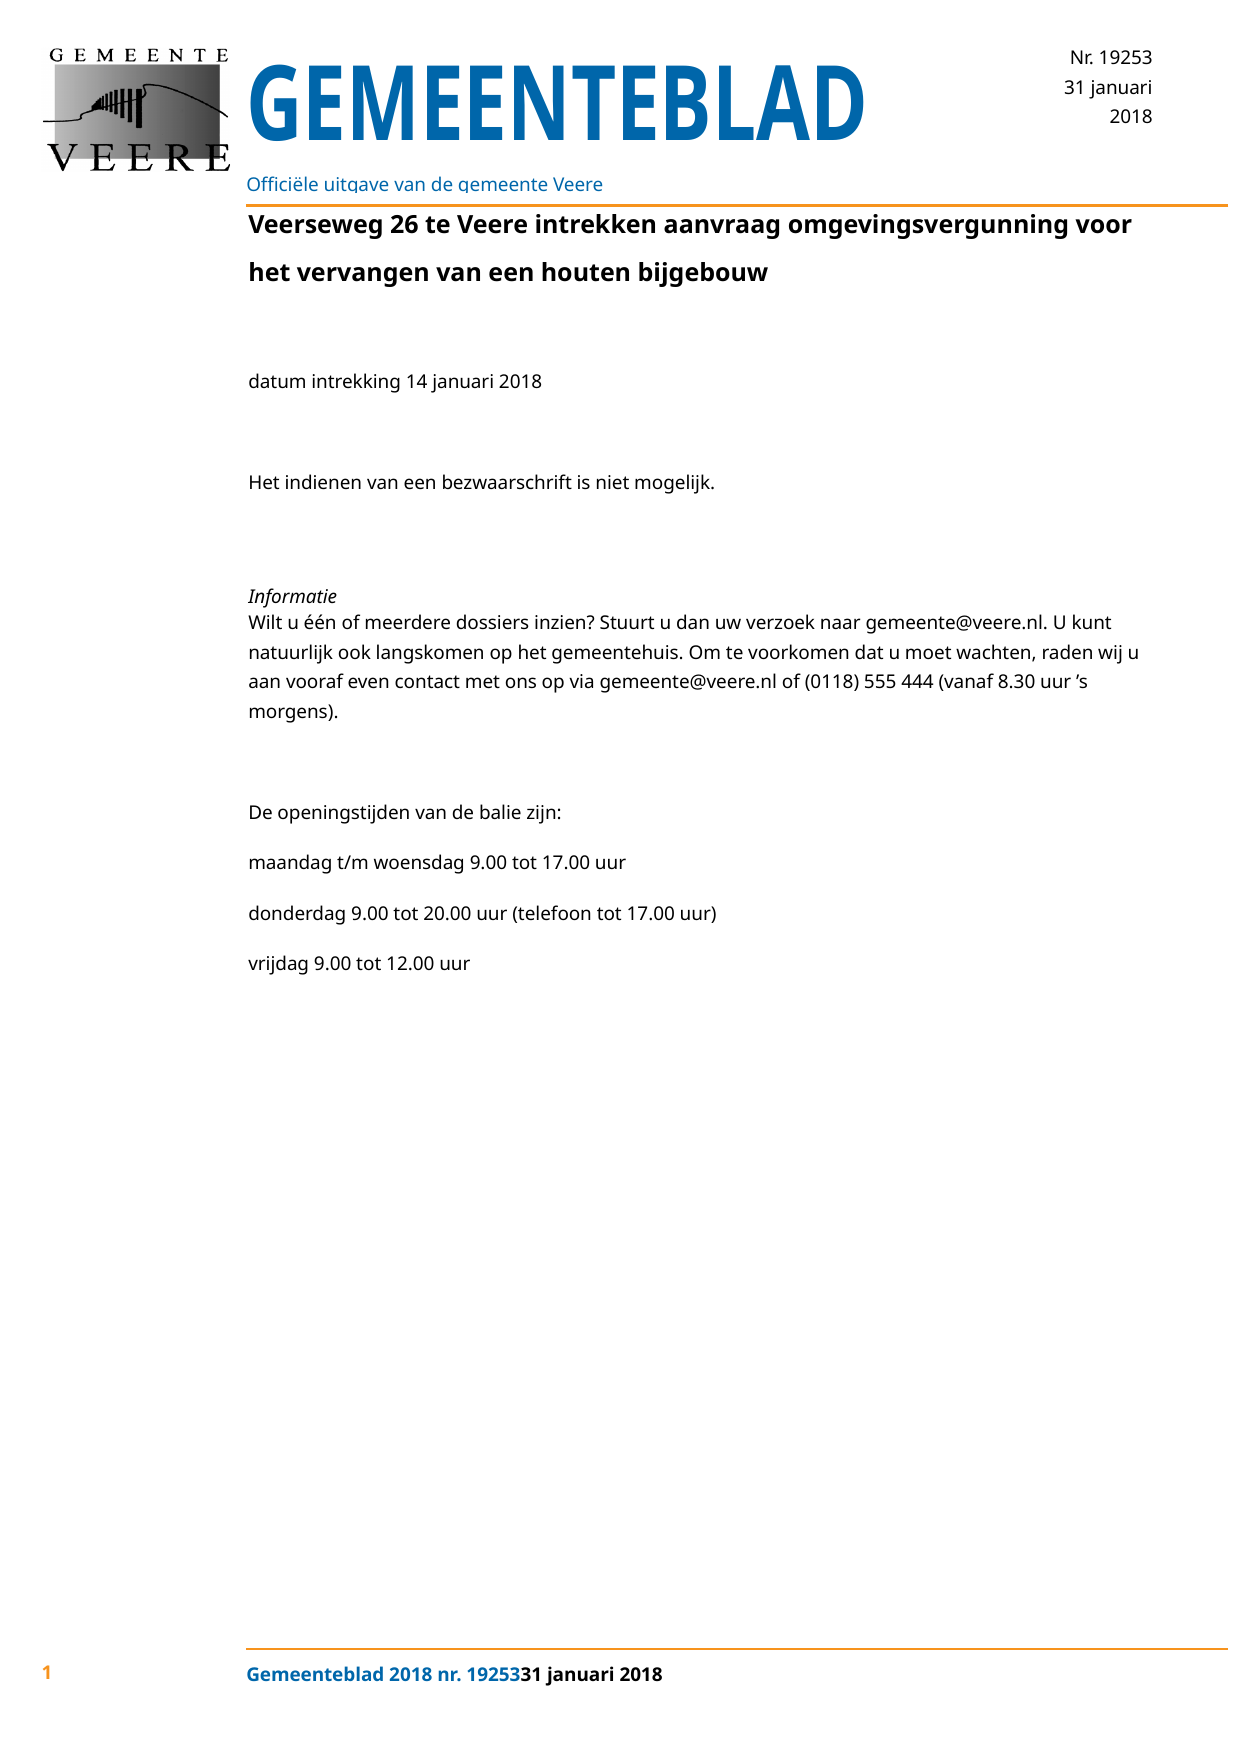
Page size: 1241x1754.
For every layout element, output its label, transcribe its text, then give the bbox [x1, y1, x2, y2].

text Veerseweg 26 te Veere intrekken aanvraag omgevingsvergunning voor het vervangen van een houten bijgebouw [248, 207, 1152, 288]
text Informatie [248, 583, 1152, 609]
picture [41, 47, 231, 172]
text Het indienen van een bezwaarschrift is niet mogelijk. [248, 469, 1152, 495]
text datum intrekking 14 januari 2018 [248, 368, 1152, 394]
text vrijdag 9.00 tot 12.00 uur [248, 950, 1152, 976]
text De openingstijden van de balie zijn: [248, 799, 1152, 824]
text donderdag 9.00 tot 20.00 uur (telefoon tot 17.00 uur) [248, 900, 1152, 925]
text maandag t/m woensdag 9.00 tot 17.00 uur [248, 849, 1152, 875]
text Wilt u één of meerdere dossiers inzien? Stuurt u dan uw verzoek naar gemeente@veere.nl. U kunt natuurlijk ook langskomen op het gemeentehuis. Om te voorkomen dat u moet wachten, raden wij u aan vooraf even contact met ons op via gemeente@veere.nl of (0118) 555 444 (vanaf 8.30 uur ’s morgens). [248, 609, 1152, 724]
